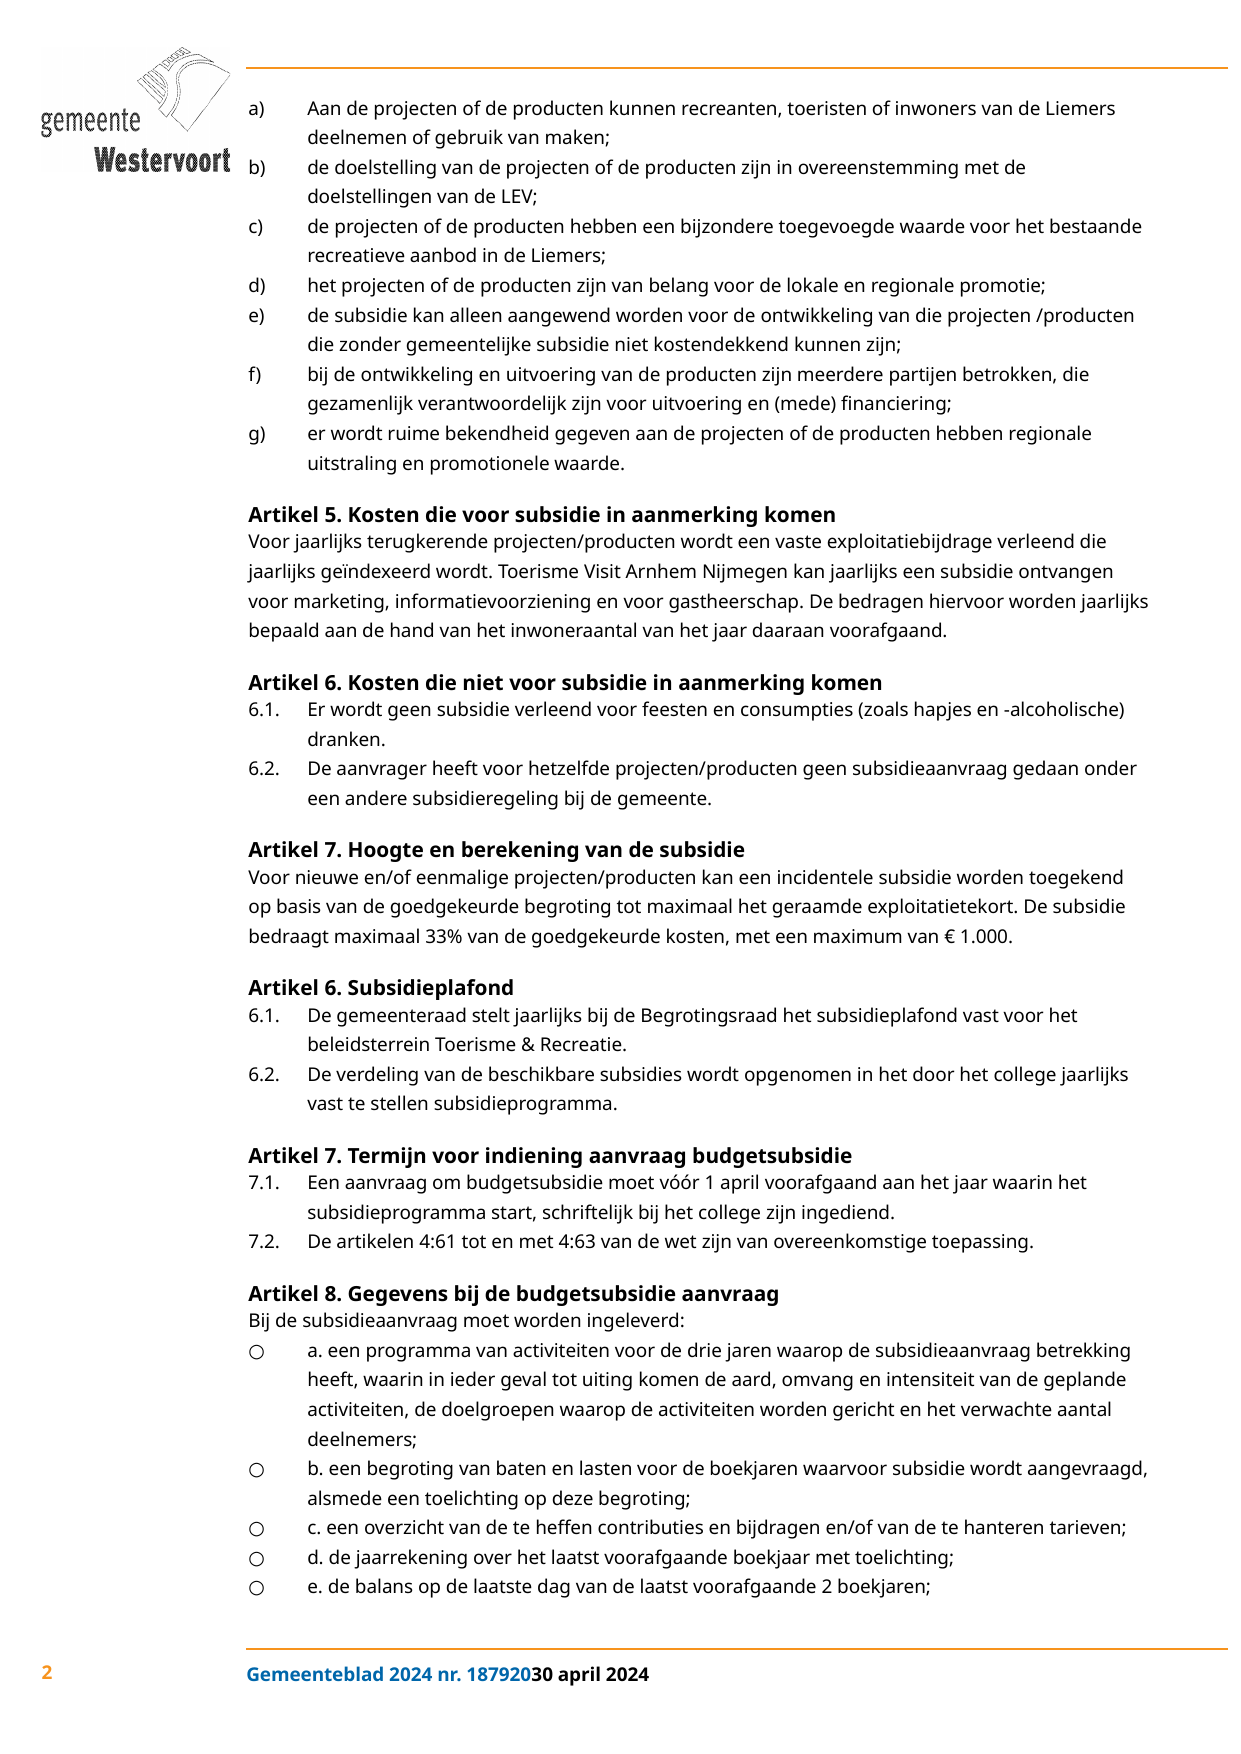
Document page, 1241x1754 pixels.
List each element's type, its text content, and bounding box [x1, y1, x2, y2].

list De artikelen 4:61 tot en met 4:63 van de wet zijn van overeenkomstige toepassing. [248, 1229, 1152, 1254]
text Voor jaarlijks terugkerende projecten/producten wordt een vaste exploitatiebijdrage verleend die jaarlijks geïndexeerd wordt. Toerisme Visit Arnhem Nijmegen kan jaarlijks een subsidie ontvangen voor marketing, informatievoorziening en voor gastheerschap. De bedragen hiervoor worden jaarlijks bepaald aan de hand van het inwoneraantal van het jaar daaraan voorafgaand. [248, 529, 1152, 643]
list De verdeling van de beschikbare subsidies wordt opgenomen in het door het college jaarlijks vast te stellen subsidieprogramma. [248, 1061, 1152, 1116]
text Artikel 7. Termijn voor indiening aanvraag budgetsubsidie [248, 1141, 1152, 1169]
list De gemeenteraad stelt jaarlijks bij de Begrotingsraad het subsidieplafond vast voor het beleidsterrein Toerisme & Recreatie. [248, 1002, 1152, 1057]
list Aan de projecten of de producten kunnen recreanten, toeristen of inwoners van de Liemers deelnemen of gebruik van maken; [248, 95, 1152, 150]
list het projecten of de producten zijn van belang voor de lokale en regionale promotie; [248, 272, 1152, 298]
list a. een programma van activiteiten voor de drie jaren waarop de subsidieaanvraag betrekking heeft, waarin in ieder geval tot uiting komen de aard, omvang en intensiteit van de geplande activiteiten, de doelgroepen waarop de activiteiten worden gericht en het verwachte aantal deelnemers; [248, 1337, 1152, 1452]
list Er wordt geen subsidie verleend voor feesten en consumpties (zoals hapjes en -alcoholische) dranken. [248, 696, 1152, 752]
list c. een overzicht van de te heffen contributies en bijdragen en/of van de te hanteren tarieven; [248, 1514, 1152, 1540]
text Artikel 7. Hoogte en berekening van de subsidie [248, 835, 1152, 864]
text Voor nieuwe en/of eenmalige projecten/producten kan een incidentele subsidie worden toegekend op basis van de goedgekeurde begroting tot maximaal het geraamde exploitatietekort. De subsidie bedraagt maximaal 33% van de goedgekeurde kosten, met een maximum van € 1.000. [248, 864, 1152, 949]
text Artikel 6. Kosten die niet voor subsidie in aanmerking komen [248, 668, 1152, 696]
text Artikel 5. Kosten die voor subsidie in aanmerking komen [248, 500, 1152, 529]
list b. een begroting van baten en lasten voor de boekjaren waarvoor subsidie wordt aangevraagd, alsmede een toelichting op deze begroting; [248, 1455, 1152, 1511]
list de subsidie kan alleen aangewend worden voor de ontwikkeling van die projecten /producten die zonder gemeentelijke subsidie niet kostendekkend kunnen zijn; [248, 302, 1152, 357]
text Artikel 8. Gegevens bij de budgetsubsidie aanvraag [248, 1279, 1152, 1307]
list de projecten of de producten hebben een bijzondere toegevoegde waarde voor het bestaande recreatieve aanbod in de Liemers; [248, 213, 1152, 268]
list bij de ontwikkeling en uitvoering van de producten zijn meerdere partijen betrokken, die gezamenlijk verantwoordelijk zijn voor uitvoering en (mede) financiering; [248, 361, 1152, 416]
list De aanvrager heeft voor hetzelfde projecten/producten geen subsidieaanvraag gedaan onder een andere subsidieregeling bij de gemeente. [248, 755, 1152, 811]
picture [41, 47, 231, 172]
list d. de jaarrekening over het laatst voorafgaande boekjaar met toelichting; [248, 1544, 1152, 1570]
text Artikel 6. Subsidieplafond [248, 973, 1152, 1002]
list e. de balans op de laatste dag van de laatst voorafgaande 2 boekjaren; [248, 1574, 1152, 1599]
list Een aanvraag om budgetsubsidie moet vóór 1 april voorafgaand aan het jaar waarin het subsidieprogramma start, schriftelijk bij het college zijn ingediend. [248, 1169, 1152, 1225]
text Bij de subsidieaanvraag moet worden ingeleverd: [248, 1307, 1152, 1333]
list er wordt ruime bekendheid gegeven aan de projecten of de producten hebben regionale uitstraling en promotionele waarde. [248, 420, 1152, 476]
list de doelstelling van de projecten of de producten zijn in overeenstemming met de doelstellingen van de LEV; [248, 154, 1152, 209]
